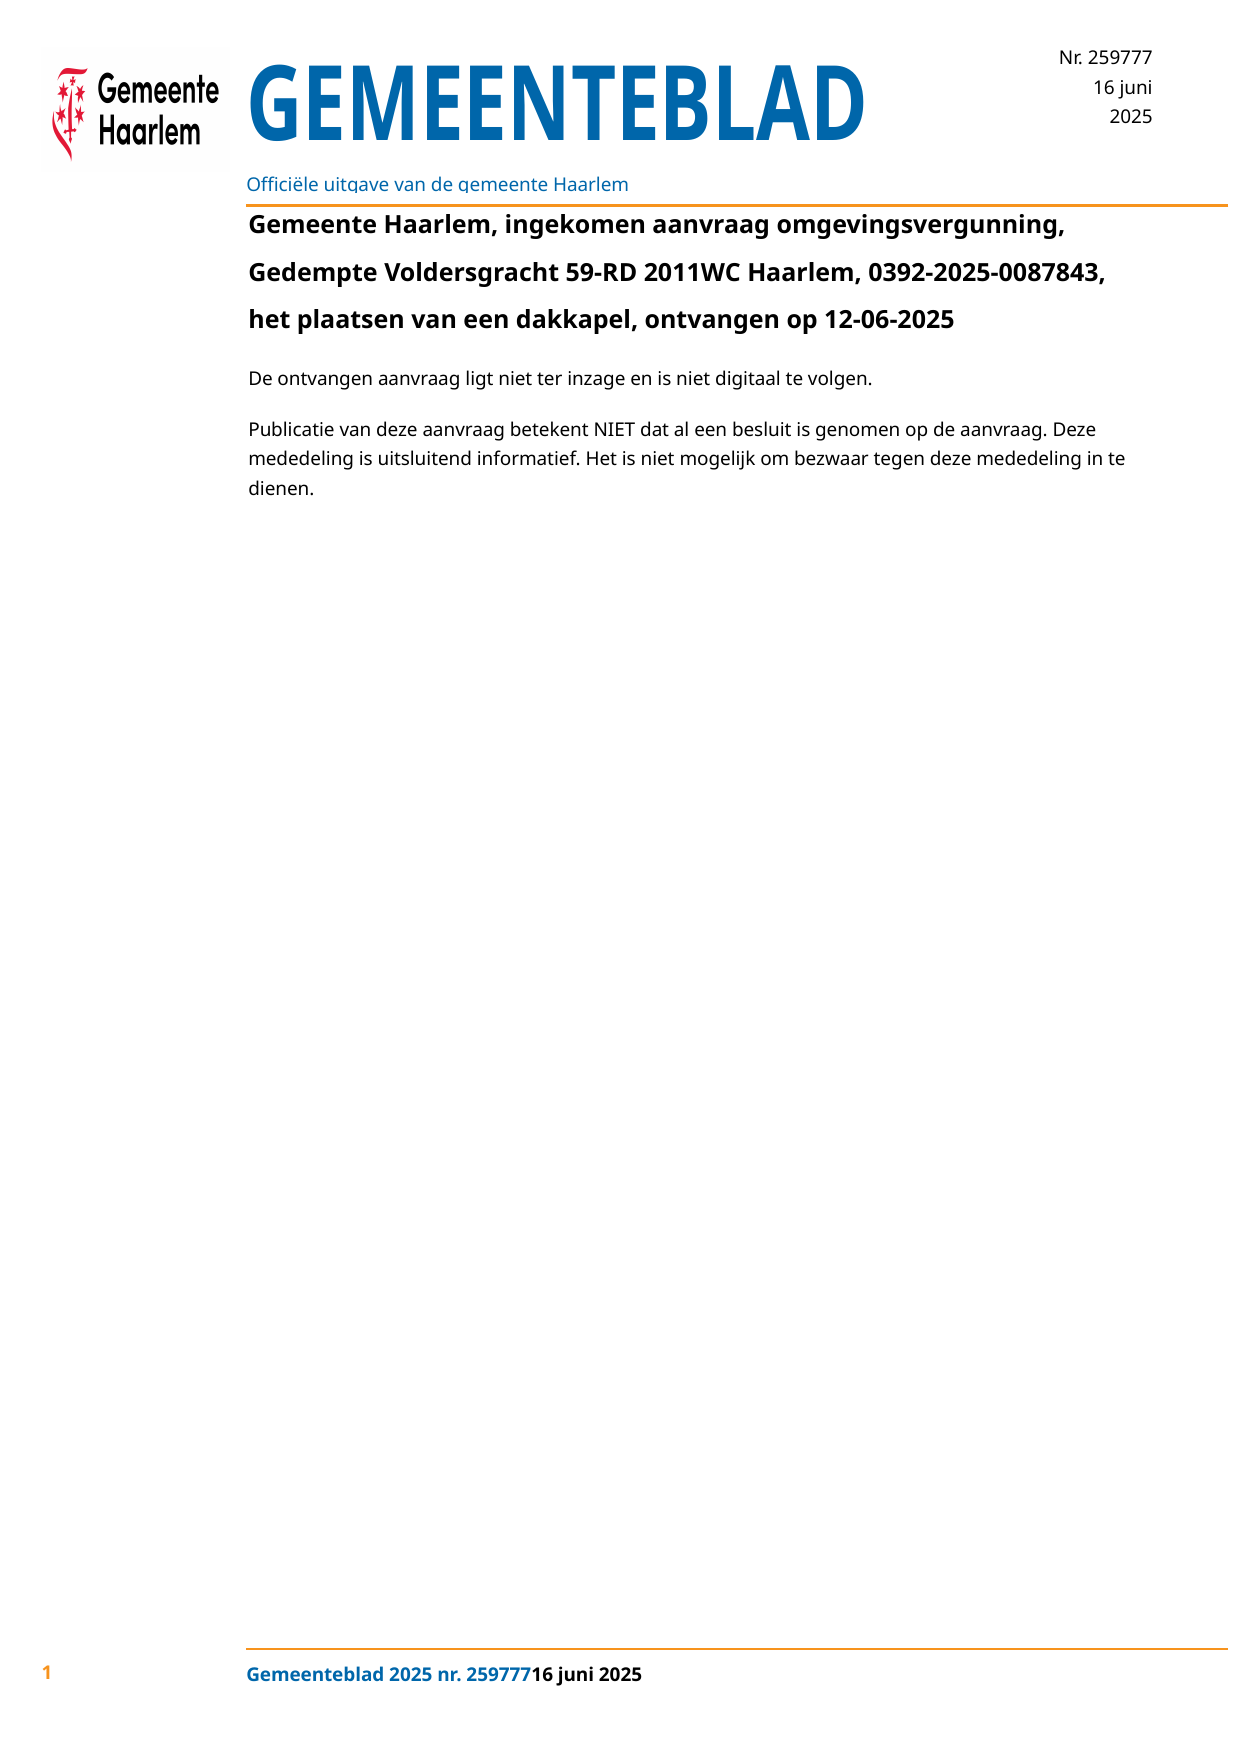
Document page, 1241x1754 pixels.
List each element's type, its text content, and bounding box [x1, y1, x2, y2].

text Publicatie van deze aanvraag betekent NIET dat al een besluit is genomen op de aanvraag. Deze mededeling is uitsluitend informatief. Het is niet mogelijk om bezwaar tegen deze mededeling in te dienen. [248, 416, 1152, 501]
picture [41, 47, 231, 172]
text Gemeente Haarlem, ingekomen aanvraag omgevingsvergunning, Gedempte Voldersgracht 59-RD 2011WC Haarlem, 0392-2025-0087843, het plaatsen van een dakkapel, ontvangen op 12-06-2025 [248, 207, 1152, 336]
text De ontvangen aanvraag ligt niet ter inzage en is niet digitaal te volgen. [248, 366, 1152, 391]
